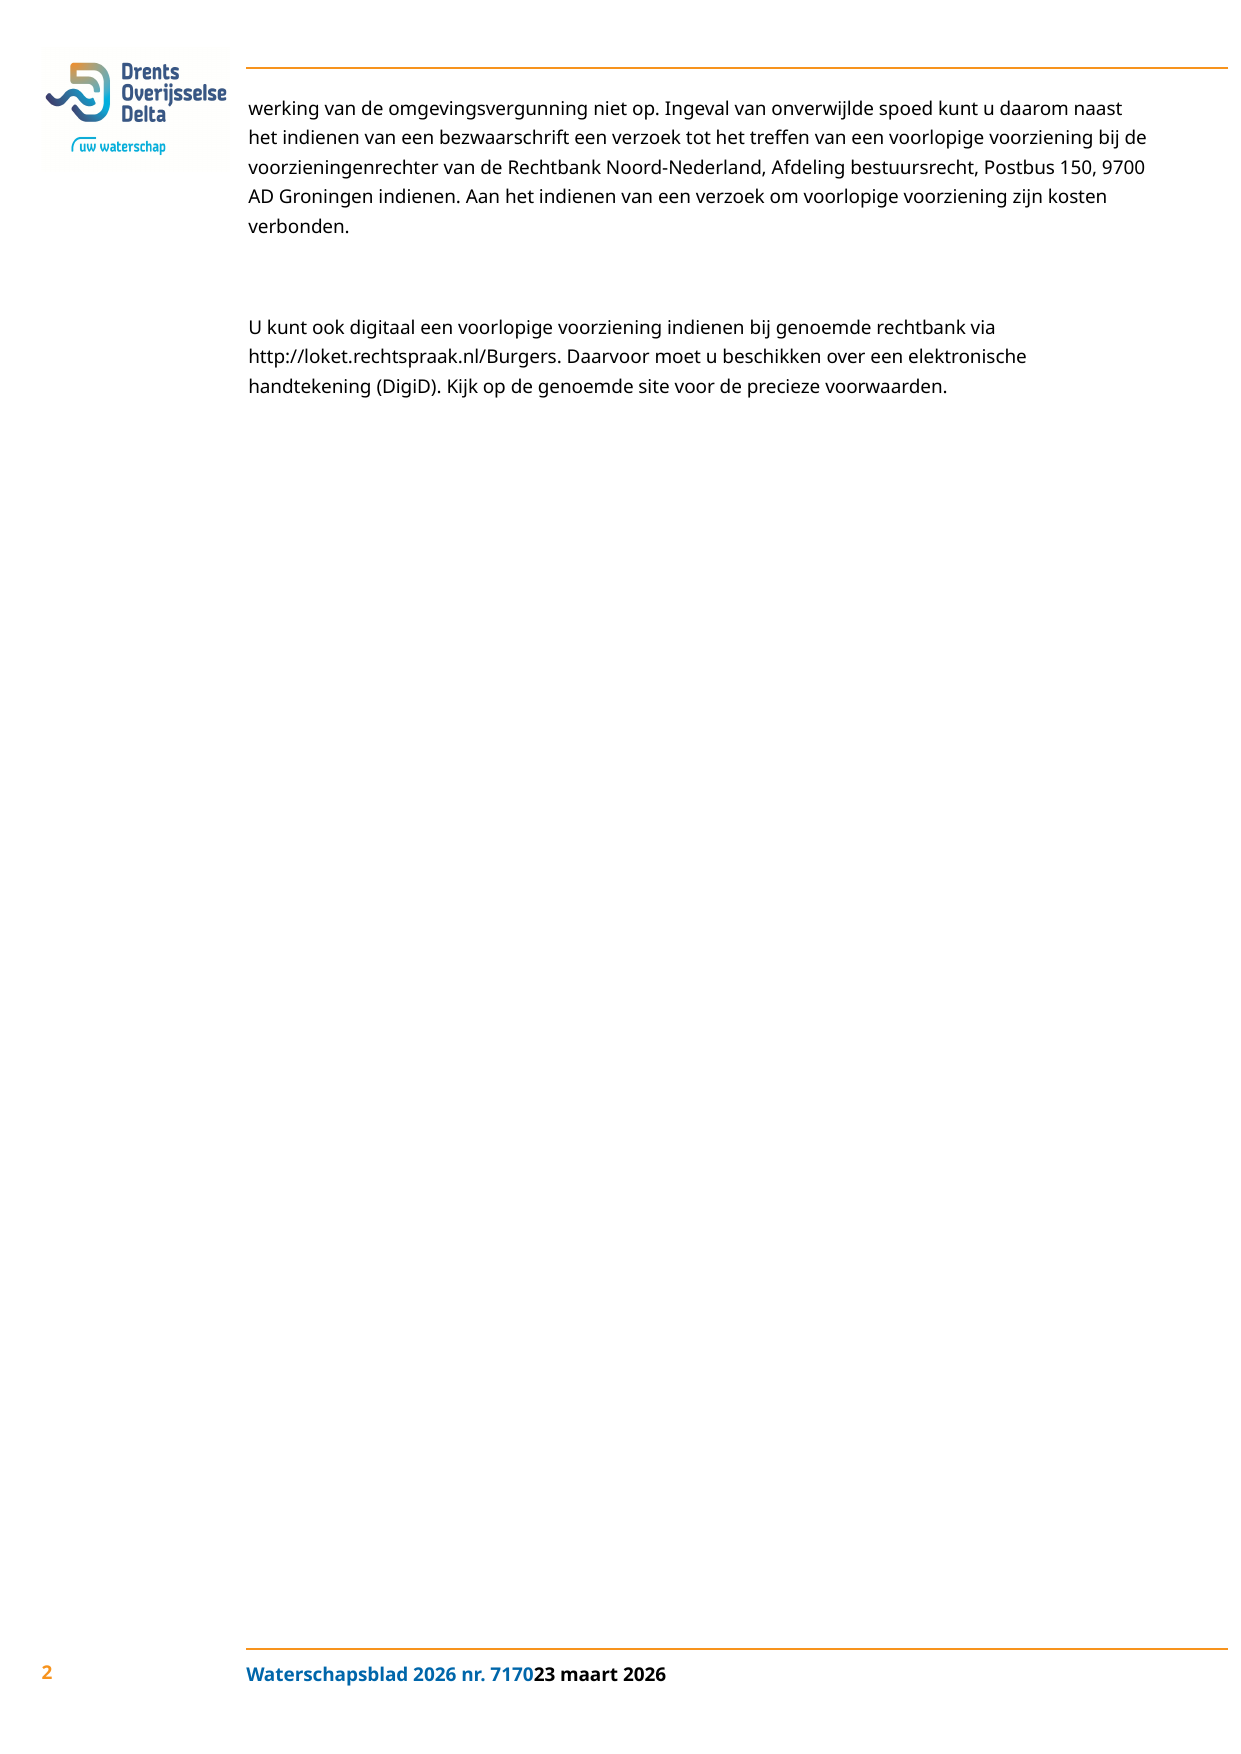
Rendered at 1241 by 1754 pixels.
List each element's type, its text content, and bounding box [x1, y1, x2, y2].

text U kunt ook digitaal een voorlopige voorziening indienen bij genoemde rechtbank via http://loket.rechtspraak.nl/Burgers. Daarvoor moet u beschikken over een elektronische handtekening (DigiD). Kijk op de genoemde site voor de precieze voorwaarden. [248, 314, 1152, 399]
text werking van de omgevingsvergunning niet op. Ingeval van onverwijlde spoed kunt u daarom naast het indienen van een bezwaarschrift een verzoek tot het treffen van een voorlopige voorziening bij de voorzieningenrechter van de Rechtbank Noord-Nederland, Afdeling bestuursrecht, Postbus 150, 9700 AD Groningen indienen. Aan het indienen van een verzoek om voorlopige voorziening zijn kosten verbonden. [248, 95, 1152, 239]
picture [41, 47, 231, 172]
